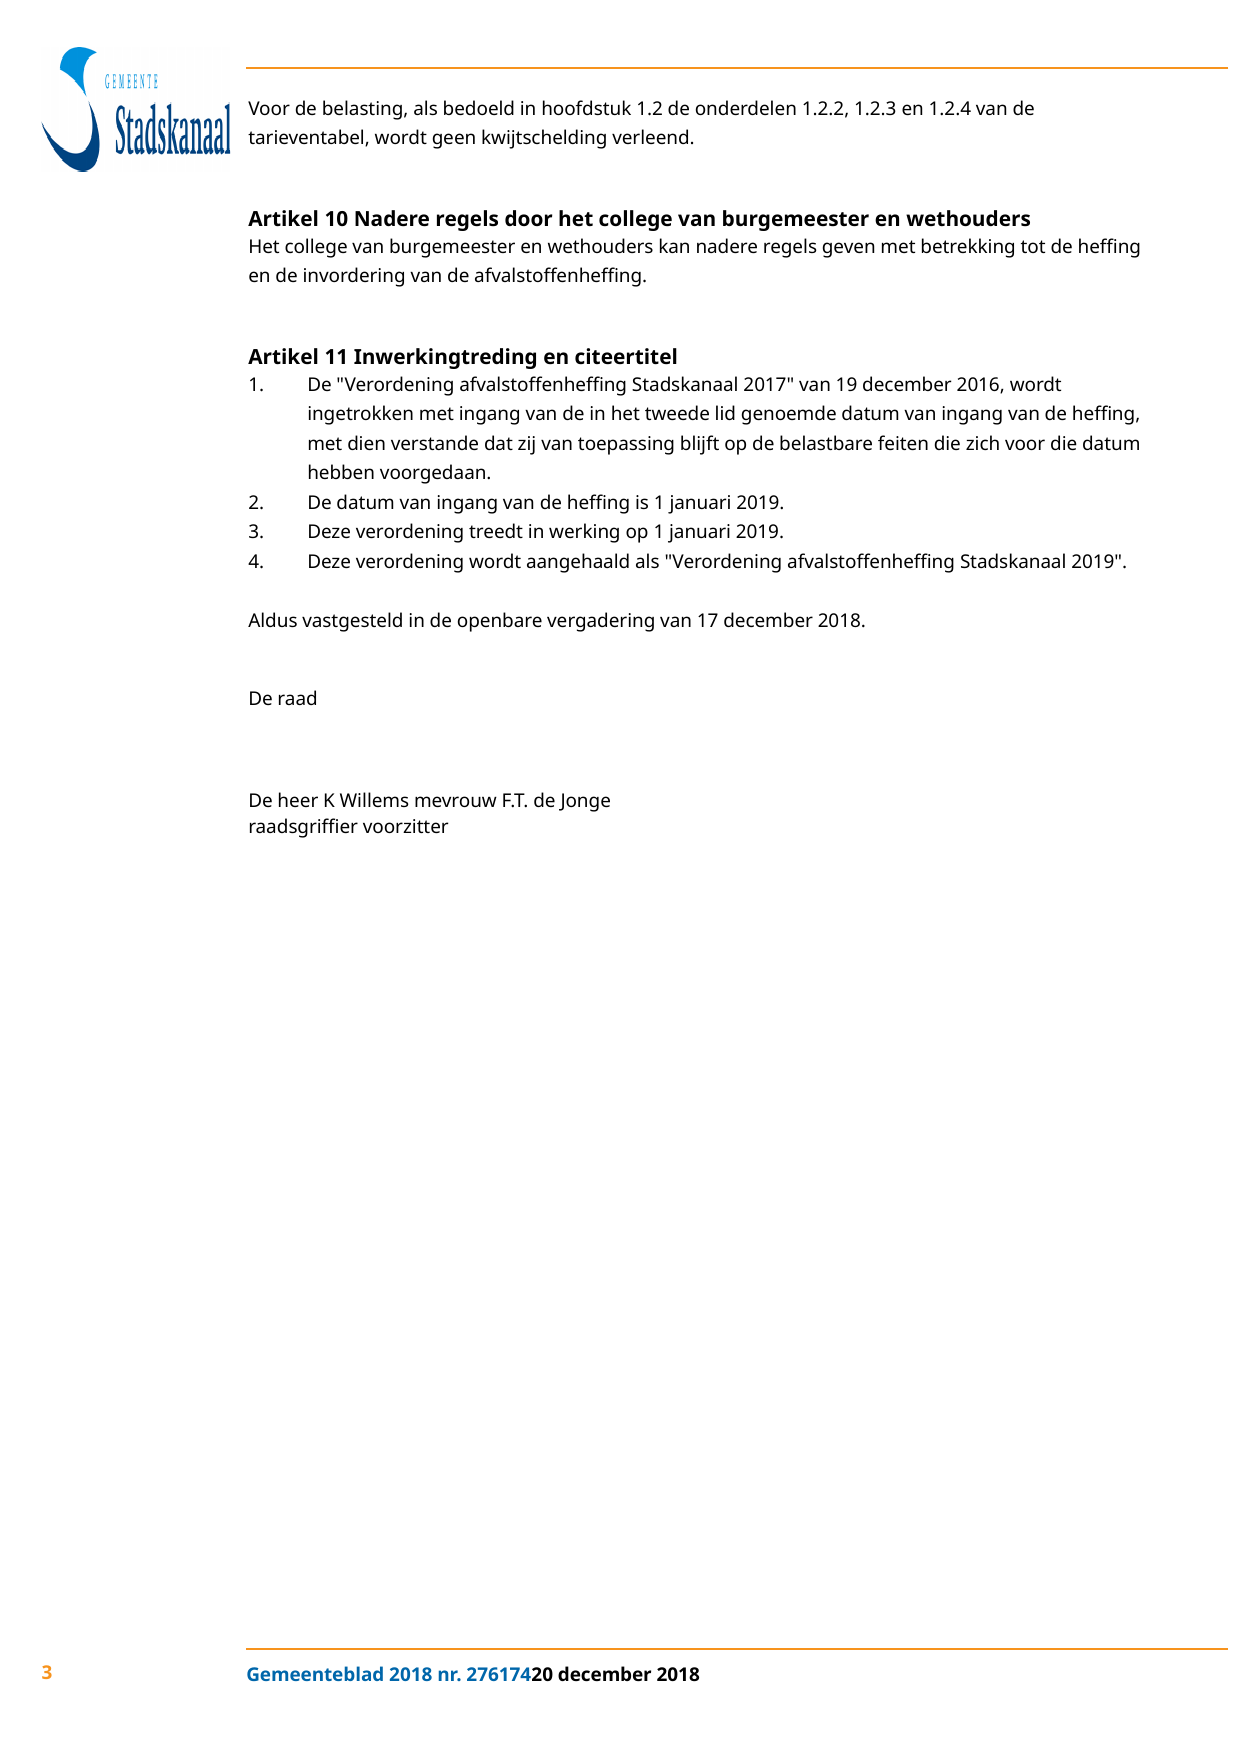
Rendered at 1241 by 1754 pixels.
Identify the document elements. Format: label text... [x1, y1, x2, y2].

text Artikel 10 Nadere regels door het college van burgemeester en wethouders [248, 204, 1152, 233]
list De datum van ingang van de heffing is 1 januari 2019. [248, 489, 1152, 515]
list Deze verordening treedt in werking op 1 januari 2019. [248, 519, 1152, 544]
text Artikel 11 Inwerkingtreding en citeertitel [248, 342, 1152, 371]
text De heer K Willems mevrouw F.T. de Jonge [248, 788, 1152, 813]
text Aldus vastgesteld in de openbare vergadering van 17 december 2018. [248, 607, 1152, 633]
picture [41, 47, 231, 172]
text Voor de belasting, als bedoeld in hoofdstuk 1.2 de onderdelen 1.2.2, 1.2.3 en 1.2.4 van de tarieventabel, wordt geen kwijtschelding verleend. [248, 95, 1152, 150]
text Het college van burgemeester en wethouders kan nadere regels geven met betrekking tot de heffing en de invordering van de afvalstoffenheffing. [248, 233, 1152, 288]
list Deze verordening wordt aangehaald als "Verordening afvalstoffenheffing Stadskanaal 2019". [248, 548, 1152, 574]
text raadsgriffier voorzitter [248, 813, 1152, 839]
text De raad [248, 685, 1152, 710]
list De "Verordening afvalstoffenheffing Stadskanaal 2017" van 19 december 2016, wordt ingetrokken met ingang van de in het tweede lid genoemde datum van ingang van de heffing, met dien verstande dat zij van toepassing blijft op de belastbare feiten die zich voor die datum hebben voorgedaan. [248, 371, 1152, 485]
